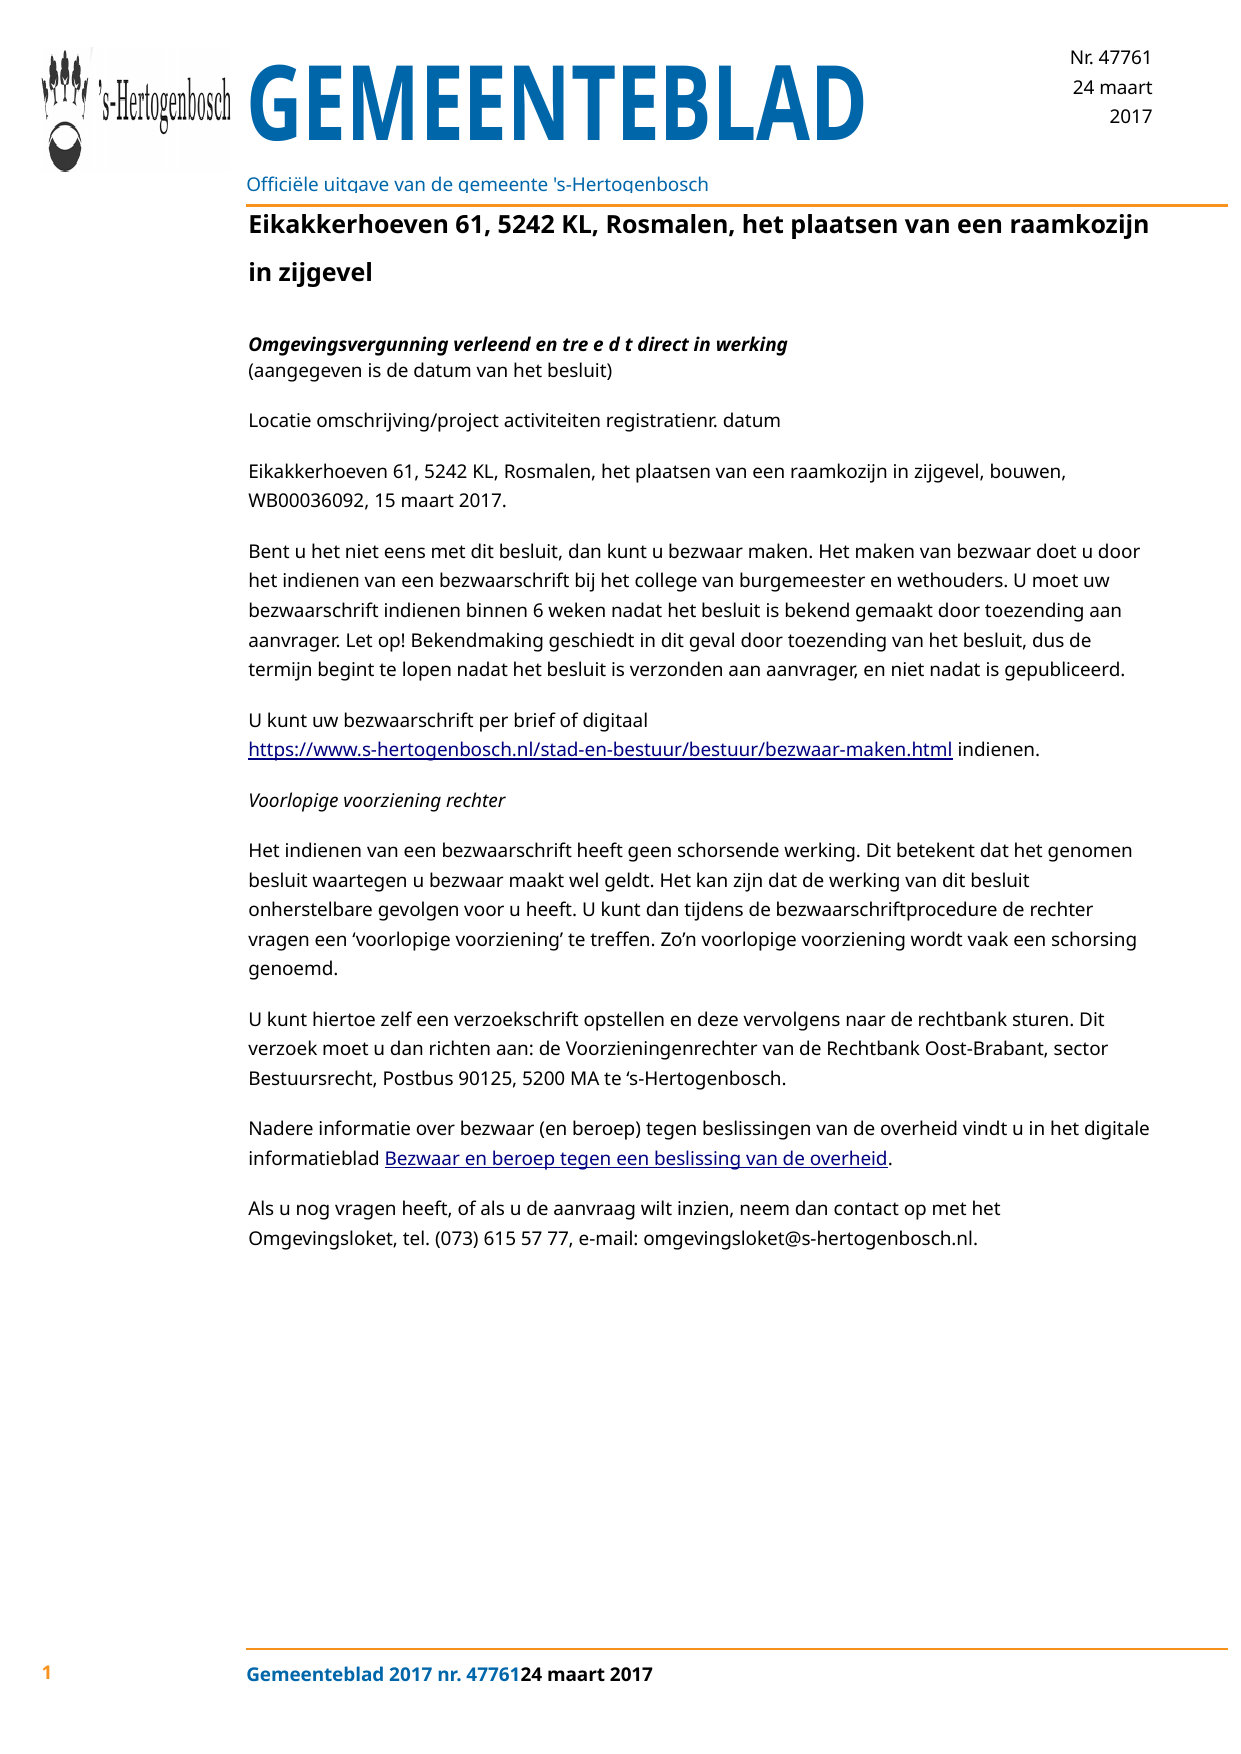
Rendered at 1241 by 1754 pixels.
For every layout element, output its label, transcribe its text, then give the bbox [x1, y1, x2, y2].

text Locatie omschrijving/project activiteiten registratienr. datum [248, 408, 1152, 433]
text Eikakkerhoeven 61, 5242 KL, Rosmalen, het plaatsen van een raamkozijn in zijgevel [248, 207, 1152, 288]
text (aangegeven is de datum van het besluit) [248, 357, 1152, 383]
picture [41, 47, 231, 172]
text Omgevingsvergunning verleend en tre e d t direct in werking [248, 331, 1152, 357]
text Als u nog vragen heeft, of als u de aanvraag wilt inzien, neem dan contact op met het Omgevingsloket, tel. (073) 615 57 77, e-mail: omgevingsloket@s-hertogenbosch.nl. [248, 1196, 1152, 1251]
text U kunt hiertoe zelf een verzoekschrift opstellen en deze vervolgens naar de rechtbank sturen. Dit verzoek moet u dan richten aan: de Voorzieningenrechter van de Rechtbank Oost-Brabant, sector Bestuursrecht, Postbus 90125, 5200 MA te ‘s-Hertogenbosch. [248, 1006, 1152, 1091]
text Het indienen van een bezwaarschrift heeft geen schorsende werking. Dit betekent dat het genomen besluit waartegen u bezwaar maakt wel geldt. Het kan zijn dat de werking van dit besluit onherstelbare gevolgen voor u heeft. U kunt dan tijdens de bezwaarschriftprocedure de rechter vragen een ‘voorlopige voorziening’ te treffen. Zo’n voorlopige voorziening wordt vaak een schorsing genoemd. [248, 837, 1152, 981]
text Nadere informatie over bezwaar (en beroep) tegen beslissingen van de overheid vindt u in het digitale informatieblad Bezwaar en beroep tegen een beslissing van de overheid. [248, 1116, 1152, 1171]
text Voorlopige voorziening rechter [248, 787, 1152, 812]
text Eikakkerhoeven 61, 5242 KL, Rosmalen, het plaatsen van een raamkozijn in zijgevel, bouwen, WB00036092, 15 maart 2017. [248, 458, 1152, 513]
text Bent u het niet eens met dit besluit, dan kunt u bezwaar maken. Het maken van bezwaar doet u door het indienen van een bezwaarschrift bij het college van burgemeester en wethouders. U moet uw bezwaarschrift indienen binnen 6 weken nadat het besluit is bekend gemaakt door toezending aan aanvrager. Let op! Bekendmaking geschiedt in dit geval door toezending van het besluit, dus de termijn begint te lopen nadat het besluit is verzonden aan aanvrager, en niet nadat is gepubliceerd. [248, 538, 1152, 682]
text U kunt uw bezwaarschrift per brief of digitaal https://www.s-hertogenbosch.nl/stad-en-bestuur/bestuur/bezwaar-maken.html indienen. [248, 707, 1152, 762]
